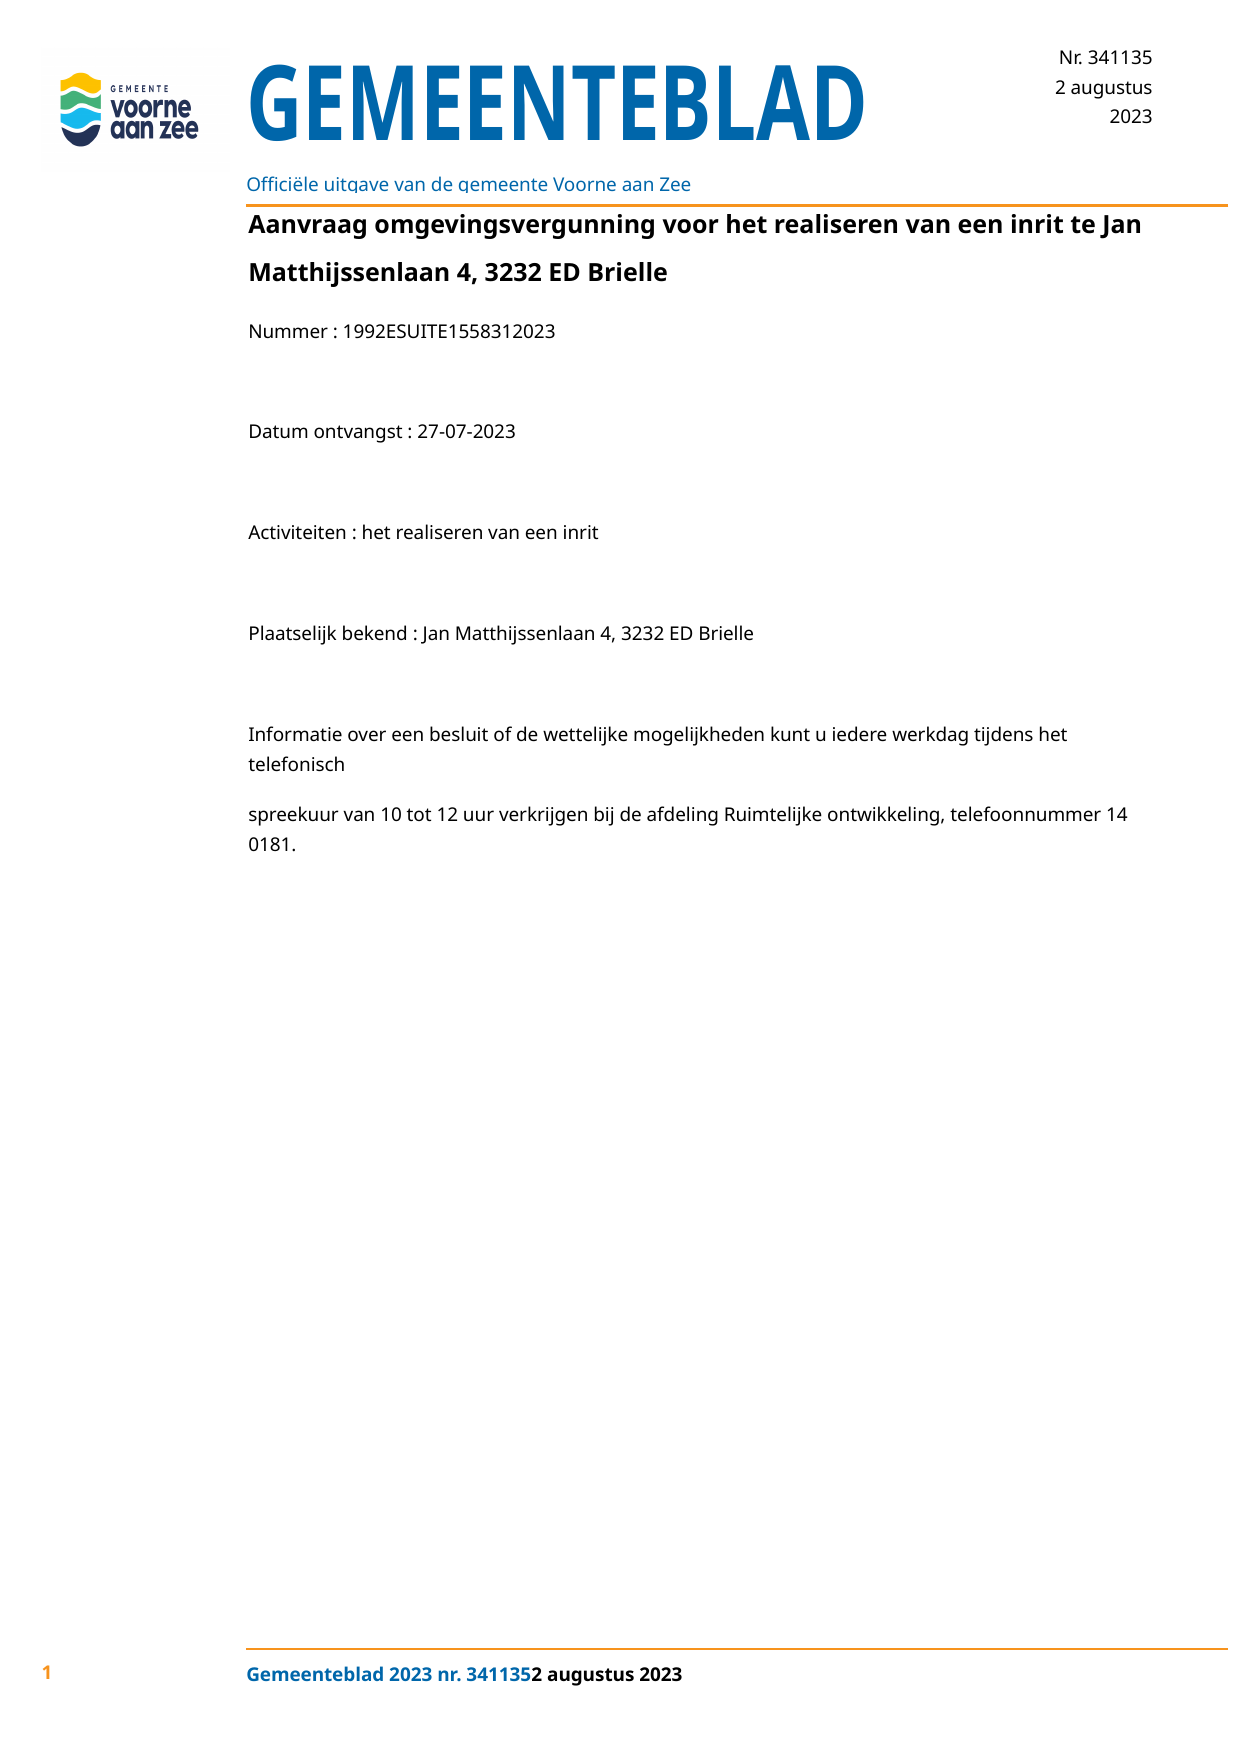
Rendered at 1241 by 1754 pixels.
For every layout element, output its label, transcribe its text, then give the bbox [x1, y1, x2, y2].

text Aanvraag omgevingsvergunning voor het realiseren van een inrit te Jan Matthijssenlaan 4, 3232 ED Brielle [248, 207, 1152, 288]
text spreekuur van 10 tot 12 uur verkrijgen bij de afdeling Ruimtelijke ontwikkeling, telefoonnummer 14 0181. [248, 801, 1152, 857]
text Informatie over een besluit of de wettelijke mogelijkheden kunt u iedere werkdag tijdens het telefonisch [248, 721, 1152, 777]
text Datum ontvangst : 27-07-2023 [248, 419, 1152, 444]
picture [41, 47, 231, 172]
text Nummer : 1992ESUITE1558312023 [248, 318, 1152, 344]
text Activiteiten : het realiseren van een inrit [248, 519, 1152, 545]
text Plaatselijk bekend : Jan Matthijssenlaan 4, 3232 ED Brielle [248, 620, 1152, 646]
